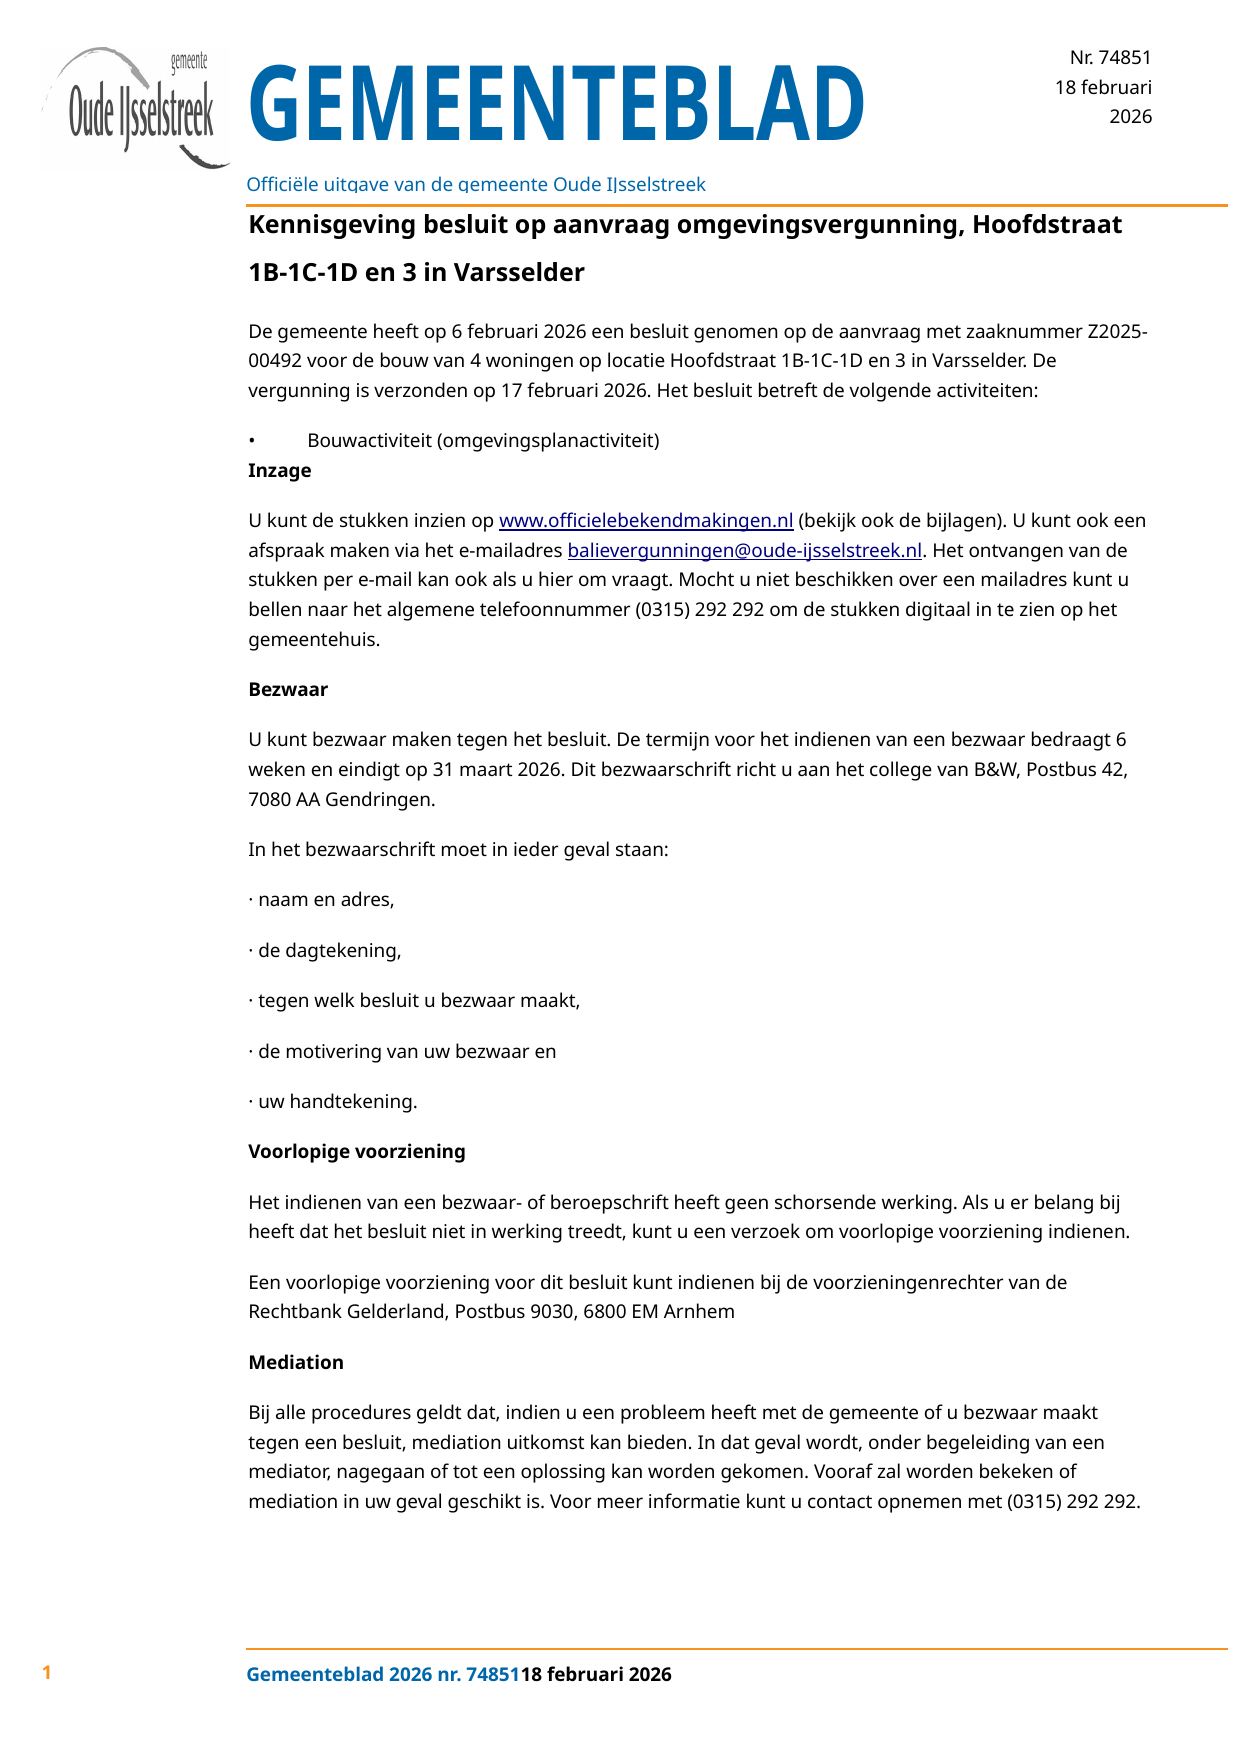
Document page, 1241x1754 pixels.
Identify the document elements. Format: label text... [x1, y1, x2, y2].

list Bouwactiviteit (omgevingsplanactiviteit) [248, 427, 1152, 453]
text U kunt bezwaar maken tegen het besluit. De termijn voor het indienen van een bezwaar bedraagt 6 weken en eindigt op 31 maart 2026. Dit bezwaarschrift richt u aan het college van B&W, Postbus 42, 7080 AA Gendringen. [248, 727, 1152, 812]
text Een voorlopige voorziening voor dit besluit kunt indienen bij de voorzieningenrechter van de Rechtbank Gelderland, Postbus 9030, 6800 EM Arnhem [248, 1269, 1152, 1324]
text De gemeente heeft op 6 februari 2026 een besluit genomen op de aanvraag met zaaknummer Z2025-00492 voor de bouw van 4 woningen op locatie Hoofdstraat 1B-1C-1D en 3 in Varsselder. De vergunning is verzonden op 17 februari 2026. Het besluit betreft de volgende activiteiten: [248, 318, 1152, 403]
text Het indienen van een bezwaar- of beroepschrift heeft geen schorsende werking. Als u er belang bij heeft dat het besluit niet in werking treedt, kunt u een verzoek om voorlopige voorziening indienen. [248, 1189, 1152, 1244]
text · de motivering van uw bezwaar en [248, 1038, 1152, 1064]
picture [41, 47, 231, 172]
text · de dagtekening, [248, 937, 1152, 963]
text Bij alle procedures geldt dat, indien u een probleem heeft met de gemeente of u bezwaar maakt tegen een besluit, mediation uitkomst kan bieden. In dat geval wordt, onder begeleiding van een mediator, nagegaan of tot een oplossing kan worden gekomen. Vooraf zal worden bekeken of mediation in uw geval geschikt is. Voor meer informatie kunt u contact opnemen met (0315) 292 292. [248, 1399, 1152, 1514]
text Kennisgeving besluit op aanvraag omgevingsvergunning, Hoofdstraat 1B-1C-1D en 3 in Varsselder [248, 207, 1152, 288]
text · naam en adres, [248, 887, 1152, 912]
text In het bezwaarschrift moet in ieder geval staan: [248, 836, 1152, 862]
text Bezwaar [248, 676, 1152, 702]
text Inzage [248, 457, 1152, 483]
text · uw handtekening. [248, 1088, 1152, 1114]
text Voorlopige voorziening [248, 1139, 1152, 1164]
text U kunt de stukken inzien op www.officielebekendmakingen.nl (bekijk ook de bijlagen). U kunt ook een afspraak maken via het e-mailadres balievergunningen@oude-ijsselstreek.nl. Het ontvangen van de stukken per e-mail kan ook als u hier om vraagt. Mocht u niet beschikken over een mailadres kunt u bellen naar het algemene telefoonnummer (0315) 292 292 om de stukken digitaal in te zien op het gemeentehuis. [248, 507, 1152, 652]
text Mediation [248, 1349, 1152, 1375]
text · tegen welk besluit u bezwaar maakt, [248, 987, 1152, 1013]
